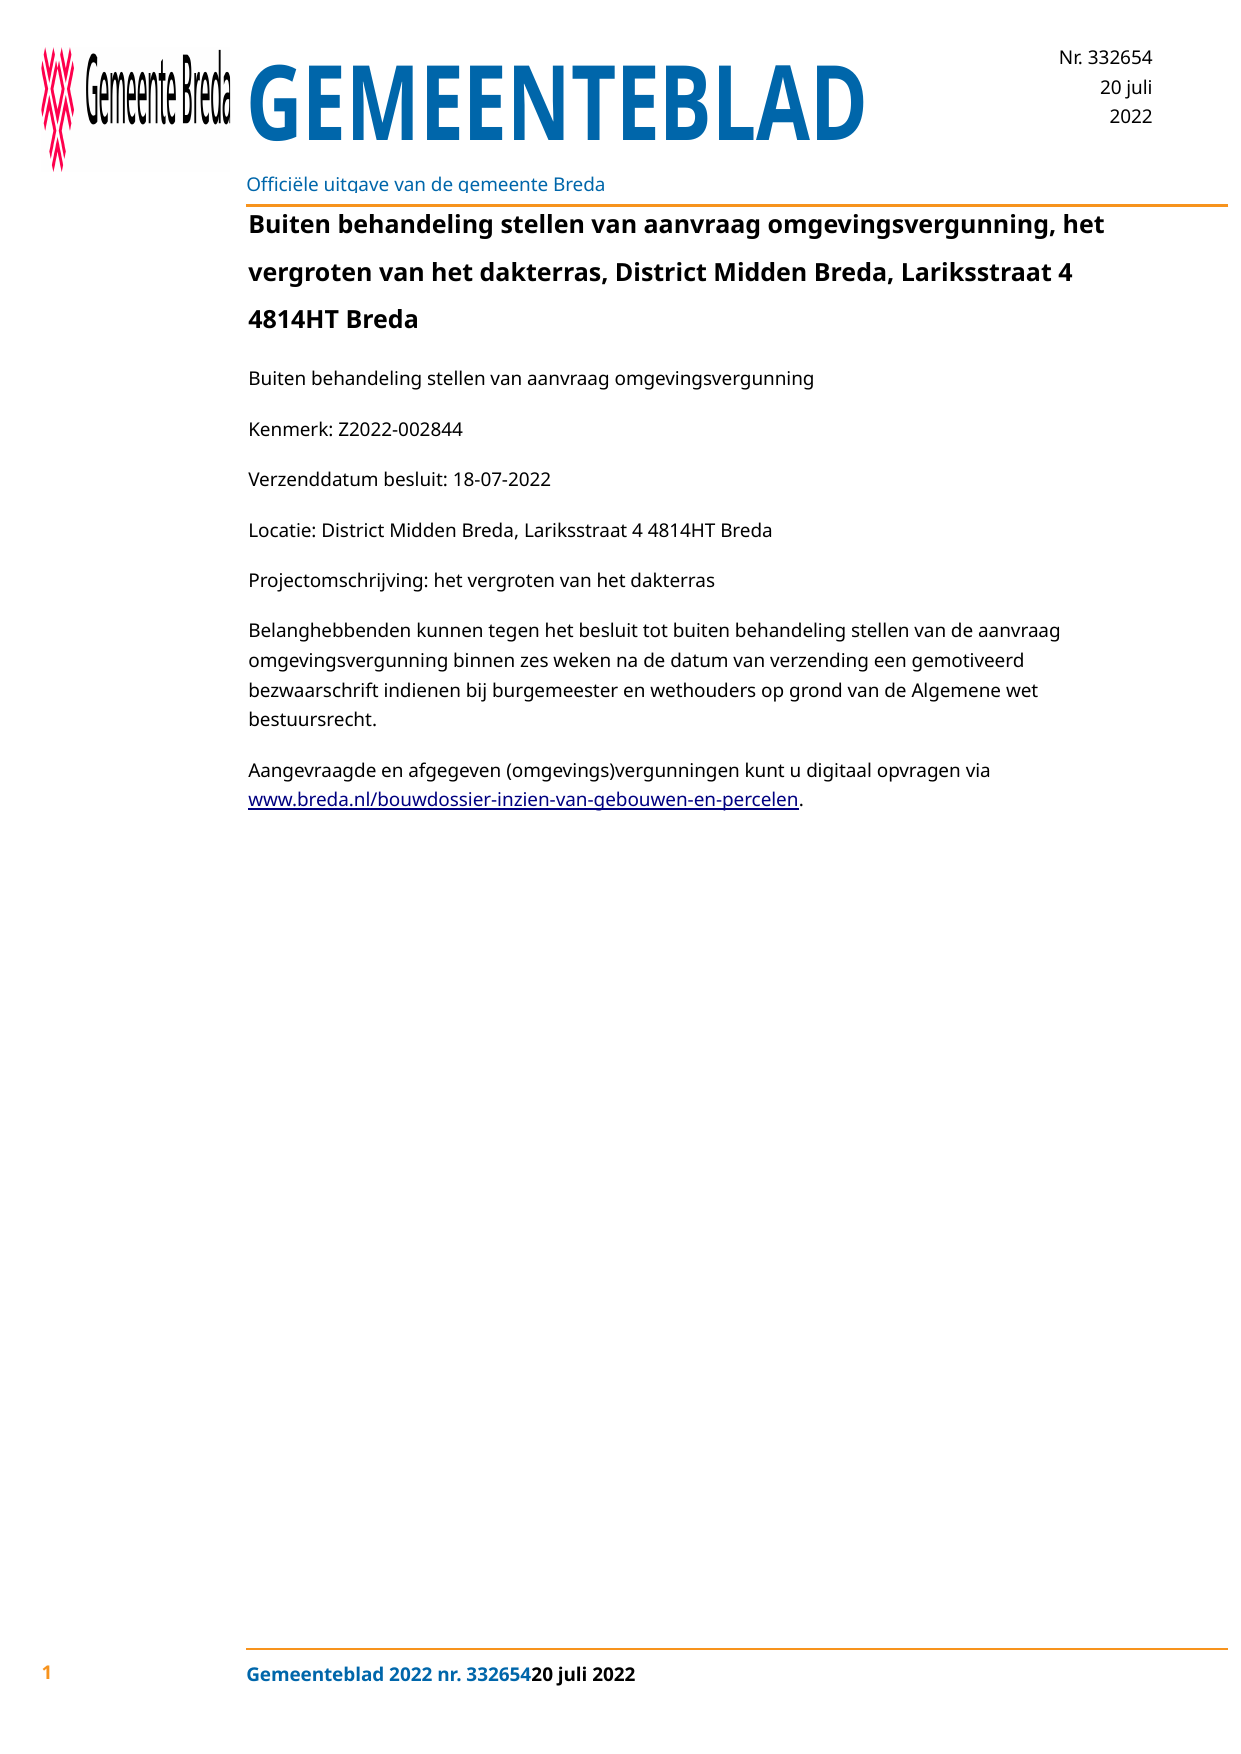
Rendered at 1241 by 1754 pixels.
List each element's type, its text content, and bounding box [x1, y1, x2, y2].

text Aangevraagde en afgegeven (omgevings)vergunningen kunt u digitaal opvragen via www.breda.nl/bouwdossier-inzien-van-gebouwen-en-percelen. [248, 757, 1152, 812]
text Projectomschrijving: het vergroten van het dakterras [248, 567, 1152, 593]
text Verzenddatum besluit: 18-07-2022 [248, 466, 1152, 492]
text Locatie: District Midden Breda, Lariksstraat 4 4814HT Breda [248, 517, 1152, 542]
text Belanghebbenden kunnen tegen het besluit tot buiten behandeling stellen van de aanvraag omgevingsvergunning binnen zes weken na de datum van verzending een gemotiveerd bezwaarschrift indienen bij burgemeester en wethouders op grond van de Algemene wet bestuursrecht. [248, 618, 1152, 732]
picture [41, 47, 231, 172]
text Kenmerk: Z2022-002844 [248, 416, 1152, 442]
text Buiten behandeling stellen van aanvraag omgevingsvergunning, het vergroten van het dakterras, District Midden Breda, Lariksstraat 4 4814HT Breda [248, 207, 1152, 336]
text Buiten behandeling stellen van aanvraag omgevingsvergunning [248, 366, 1152, 391]
